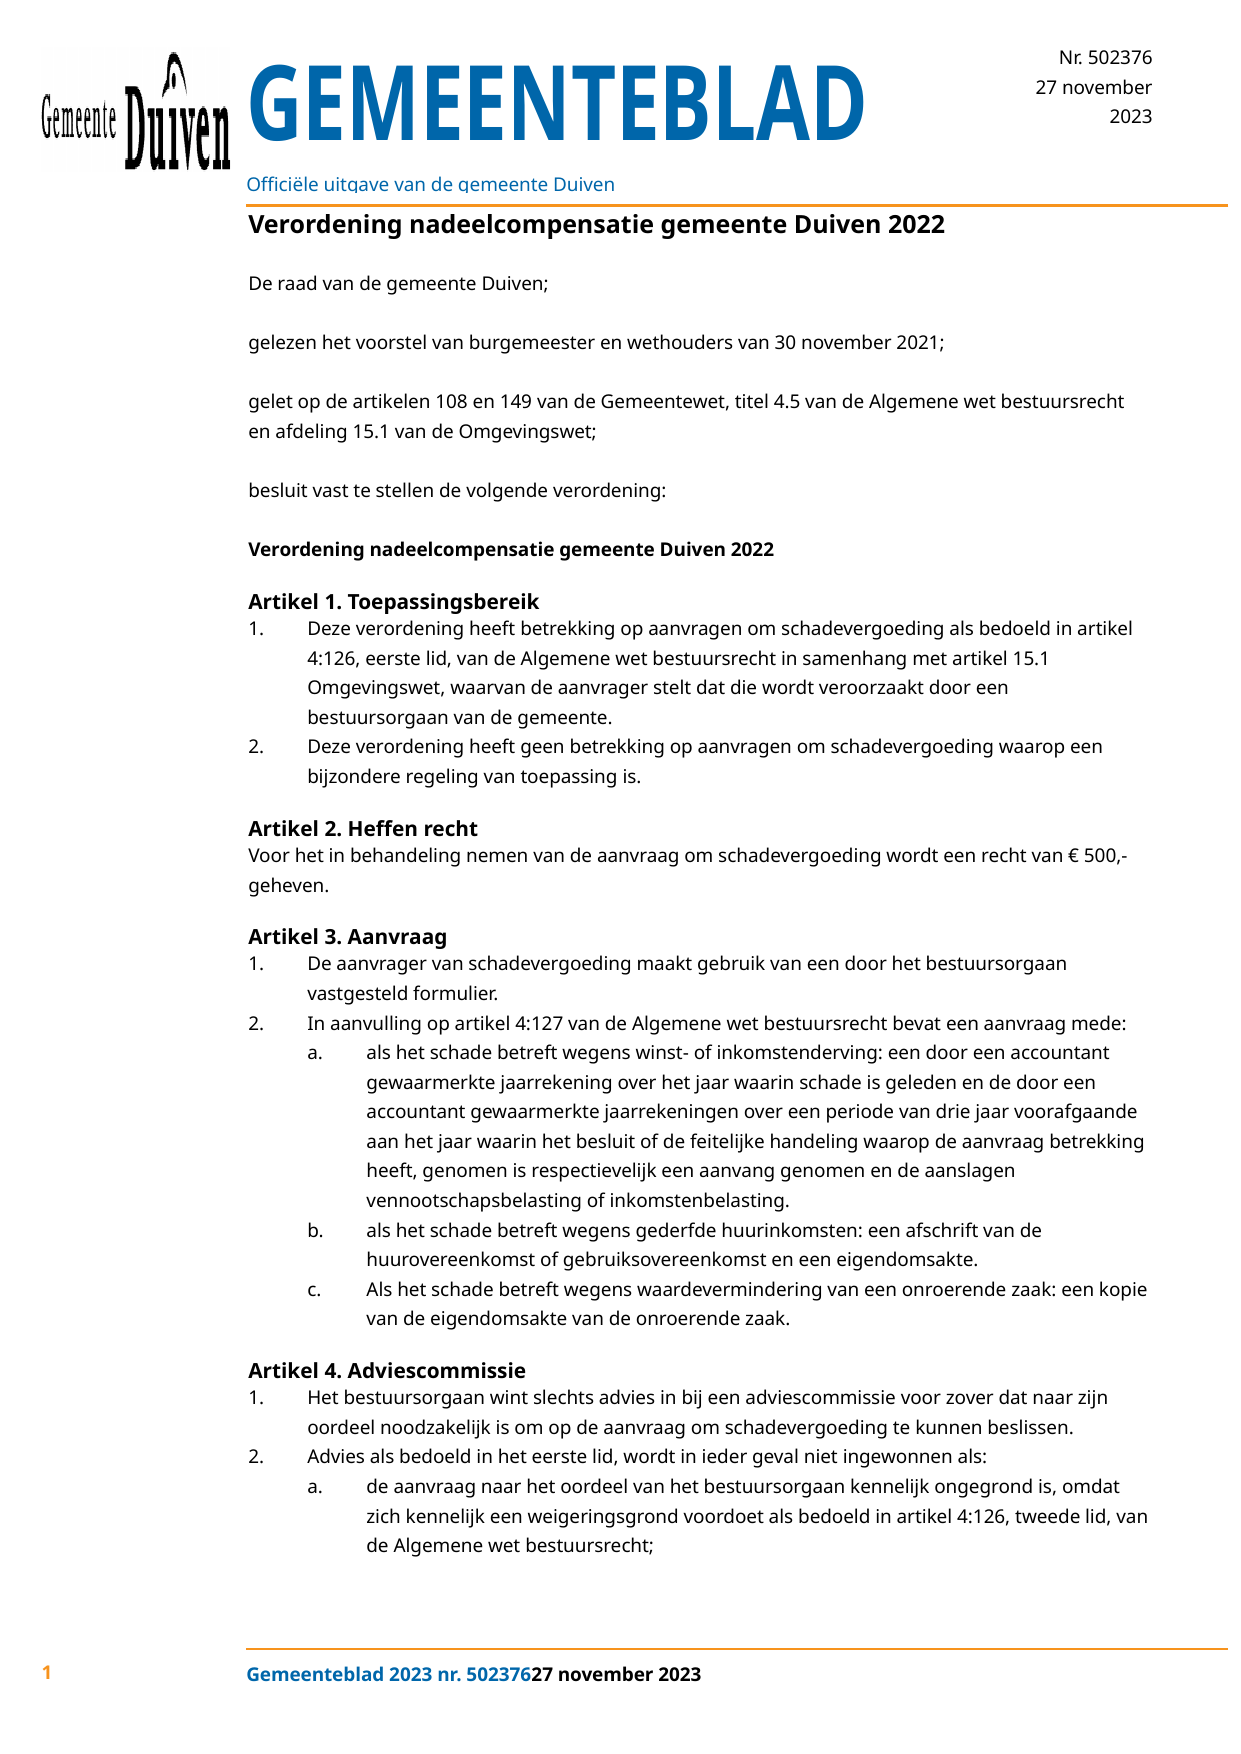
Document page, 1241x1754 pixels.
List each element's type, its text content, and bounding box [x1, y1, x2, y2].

list Deze verordening heeft geen betrekking op aanvragen om schadevergoeding waarop een bijzondere regeling van toepassing is. [248, 734, 1152, 789]
list De aanvrager van schadevergoeding maakt gebruik van een door het bestuursorgaan vastgesteld formulier. [248, 951, 1152, 1006]
list als het schade betreft wegens gederfde huurinkomsten: een afschrift van de huurovereenkomst of gebruiksovereenkomst en een eigendomsakte. [307, 1217, 1152, 1272]
text Artikel 2. Heffen recht [248, 814, 1152, 842]
picture [41, 47, 231, 172]
text De raad van de gemeente Duiven; [248, 270, 1152, 296]
list als het schade betreft wegens winst- of inkomstenderving: een door een accountant gewaarmerkte jaarrekening over het jaar waarin schade is geleden en de door een accountant gewaarmerkte jaarrekeningen over een periode van drie jaar voorafgaande aan het jaar waarin het besluit of de feitelijke handeling waarop de aanvraag betrekking heeft, genomen is respectievelijk een aanvang genomen en de aanslagen vennootschapsbelasting of inkomstenbelasting. [307, 1039, 1152, 1213]
text Artikel 1. Toepassingsbereik [248, 587, 1152, 615]
list Als het schade betreft wegens waardevermindering van een onroerende zaak: een kopie van de eigendomsakte van de onroerende zaak. [307, 1276, 1152, 1331]
text Verordening nadeelcompensatie gemeente Duiven 2022 [248, 537, 1152, 562]
text Artikel 3. Aanvraag [248, 922, 1152, 951]
text gelet op de artikelen 108 en 149 van de Gemeentewet, titel 4.5 van de Algemene wet bestuursrecht en afdeling 15.1 van de Omgevingswet; [248, 389, 1152, 444]
list Deze verordening heeft betrekking op aanvragen om schadevergoeding als bedoeld in artikel 4:126, eerste lid, van de Algemene wet bestuursrecht in samenhang met artikel 15.1 Omgevingswet, waarvan de aanvrager stelt dat die wordt veroorzaakt door een bestuursorgaan van de gemeente. [248, 615, 1152, 730]
list Advies als bedoeld in het eerste lid, wordt in ieder geval niet ingewonnen als: [248, 1444, 1152, 1469]
text besluit vast te stellen de volgende verordening: [248, 477, 1152, 503]
list de aanvraag naar het oordeel van het bestuursorgaan kennelijk ongegrond is, omdat zich kennelijk een weigeringsgrond voordoet als bedoeld in artikel 4:126, tweede lid, van de Algemene wet bestuursrecht; [307, 1473, 1152, 1558]
text Voor het in behandeling nemen van de aanvraag om schadevergoeding wordt een recht van € 500,- geheven. [248, 842, 1152, 897]
list In aanvulling op artikel 4:127 van de Algemene wet bestuursrecht bevat een aanvraag mede: [248, 1010, 1152, 1036]
text gelezen het voorstel van burgemeester en wethouders van 30 november 2021; [248, 329, 1152, 355]
list Het bestuursorgaan wint slechts advies in bij een adviescommissie voor zover dat naar zijn oordeel noodzakelijk is om op de aanvraag om schadevergoeding te kunnen beslissen. [248, 1384, 1152, 1440]
text Artikel 4. Adviescommissie [248, 1356, 1152, 1384]
text Verordening nadeelcompensatie gemeente Duiven 2022 [248, 207, 1152, 241]
